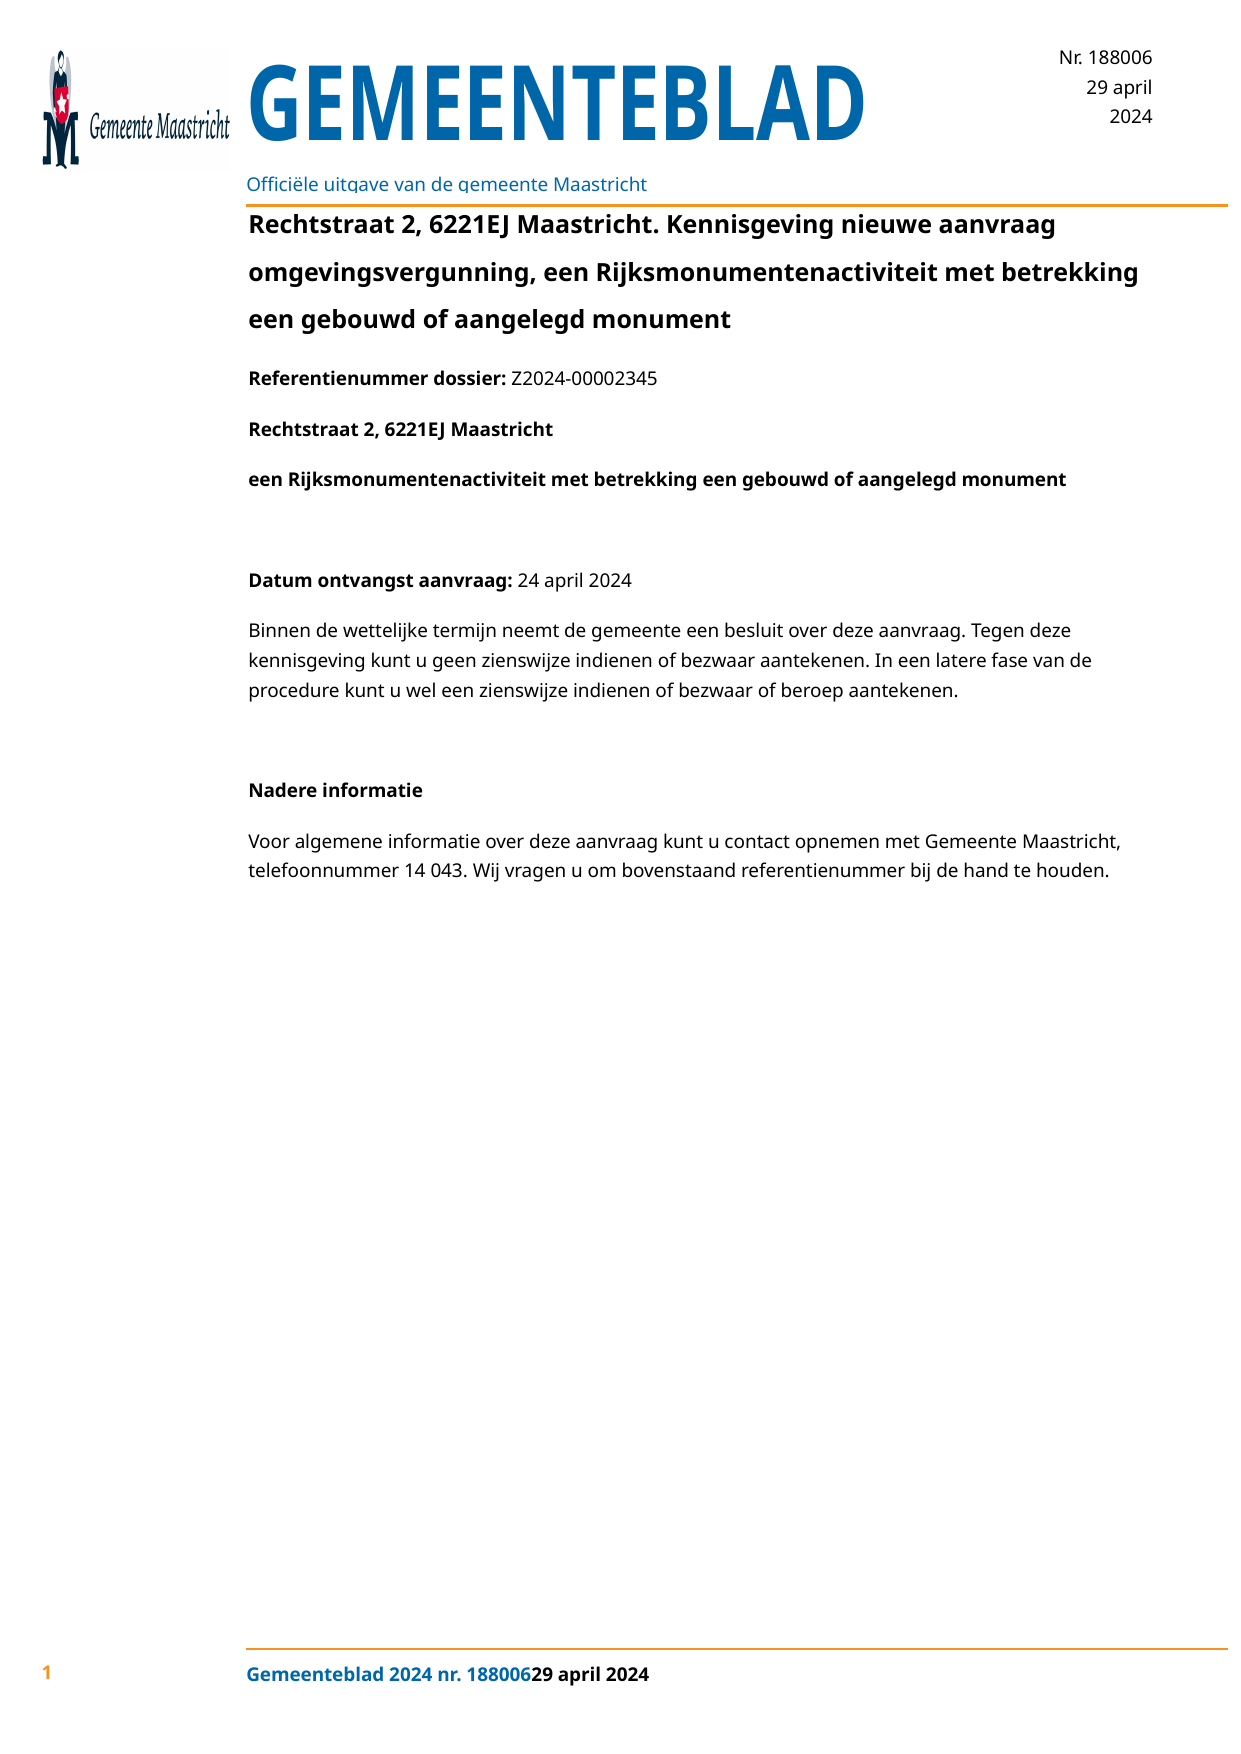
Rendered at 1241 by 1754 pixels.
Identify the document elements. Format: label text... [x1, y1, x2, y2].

text Referentienummer dossier: Z2024-00002345 [248, 366, 1152, 391]
text Binnen de wettelijke termijn neemt de gemeente een besluit over deze aanvraag. Tegen deze kennisgeving kunt u geen zienswijze indienen of bezwaar aantekenen. In een latere fase van de procedure kunt u wel een zienswijze indienen of bezwaar of beroep aantekenen. [248, 618, 1152, 702]
text Rechtstraat 2, 6221EJ Maastricht. Kennisgeving nieuwe aanvraag omgevingsvergunning, een Rijksmonumentenactiviteit met betrekking een gebouwd of aangelegd monument [248, 207, 1152, 336]
text een Rijksmonumentenactiviteit met betrekking een gebouwd of aangelegd monument [248, 466, 1152, 492]
text Datum ontvangst aanvraag: 24 april 2024 [248, 567, 1152, 593]
text Voor algemene informatie over deze aanvraag kunt u contact opnemen met Gemeente Maastricht, telefoonnummer 14 043. Wij vragen u om bovenstaand referentienummer bij de hand te houden. [248, 828, 1152, 883]
text Rechtstraat 2, 6221EJ Maastricht [248, 416, 1152, 442]
text Nadere informatie [248, 778, 1152, 803]
picture [41, 47, 231, 172]
